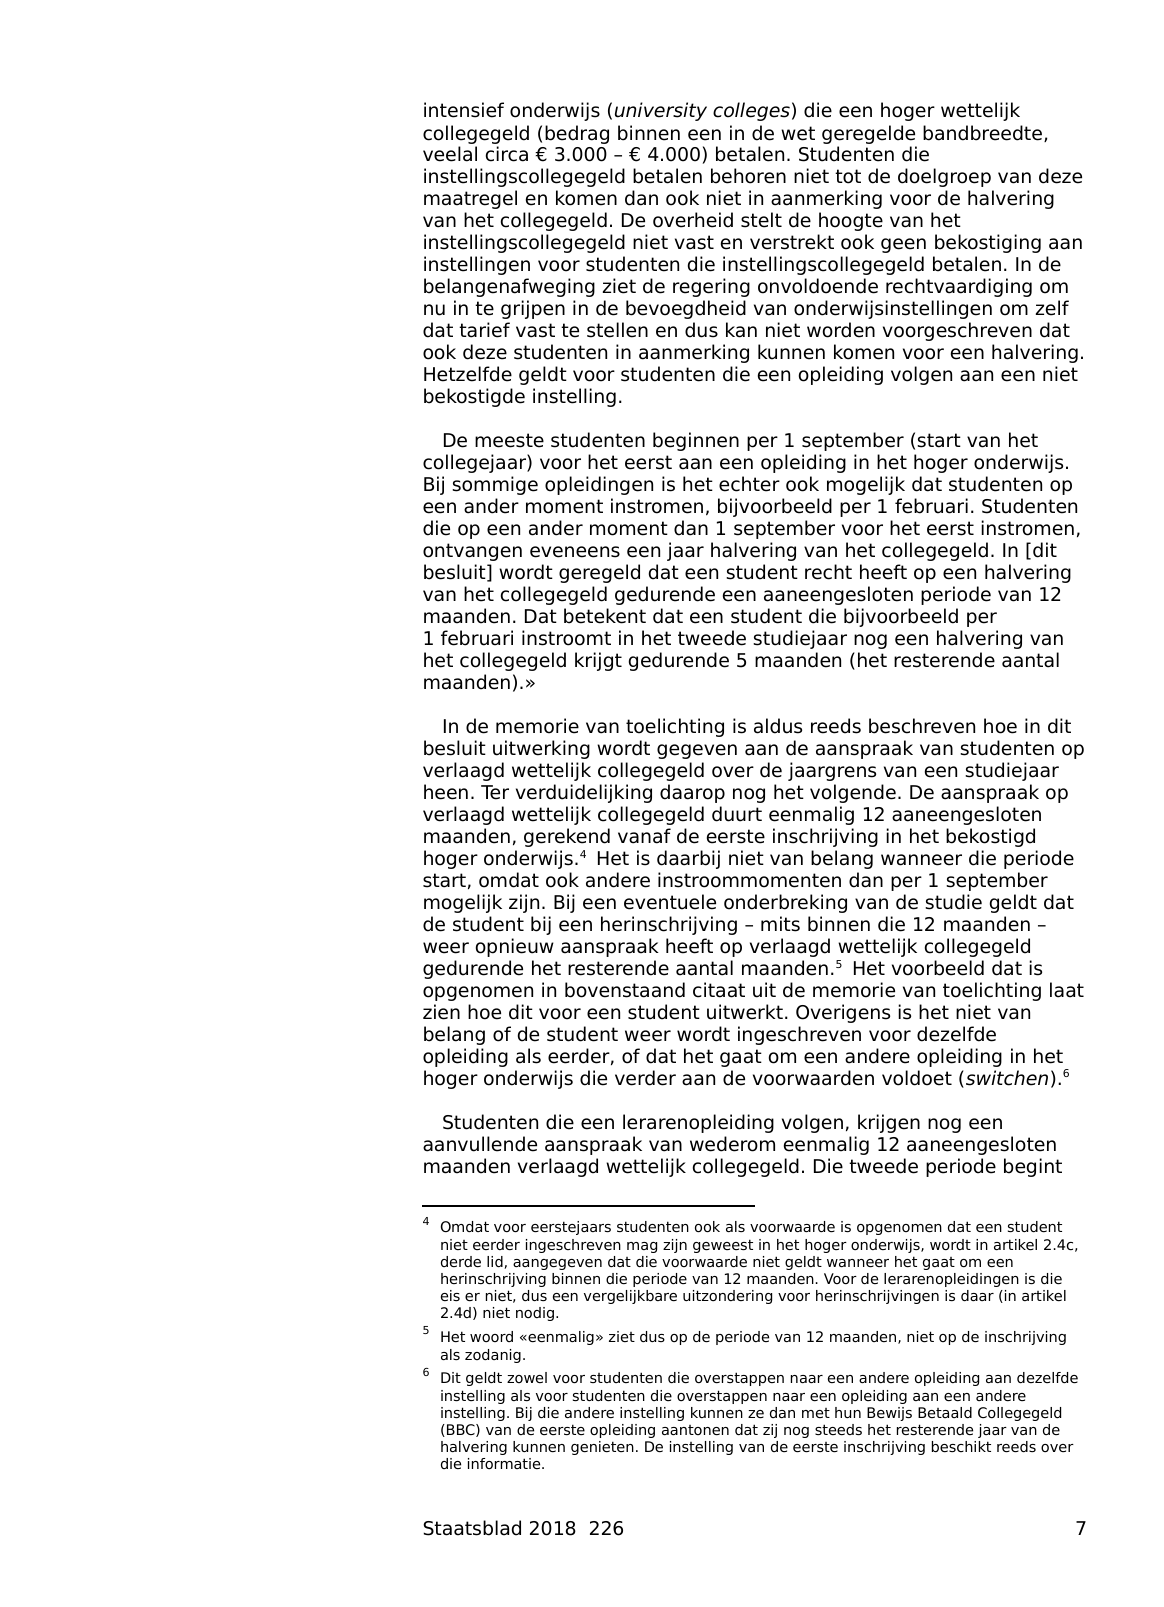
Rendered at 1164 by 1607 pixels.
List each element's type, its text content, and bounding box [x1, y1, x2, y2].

text Omdat voor eerstejaars studenten ook als voorwaarde is opgenomen dat een student niet eerder ingeschreven mag zijn geweest in het hoger onderwijs, wordt in artikel 2.4c, derde lid, aangegeven dat die voorwaarde niet geldt wanneer het gaat om een herinschrijving binnen die periode van 12 maanden. Voor de lerarenopleidingen is die eis er niet, dus een vergelijkbare uitzondering voor herinschrijvingen is daar (in artikel 2.4d) niet nodig. [422, 1215, 1087, 1322]
text intensief onderwijs (university colleges) die een hoger wettelijk collegegeld (bedrag binnen een in de wet geregelde bandbreedte, veelal circa € 3.000 – € 4.000) betalen. Studenten die instellingscollegegeld betalen behoren niet tot de doelgroep van deze maatregel en komen dan ook niet in aanmerking voor de halvering van het collegegeld. De overheid stelt de hoogte van het instellingscollegegeld niet vast en verstrekt ook geen bekostiging aan instellingen voor studenten die instellingscollegegeld betalen. In de belangenafweging ziet de regering onvoldoende rechtvaardiging om nu in te grijpen in de bevoegdheid van onderwijsinstellingen om zelf dat tarief vast te stellen en dus kan niet worden voorgeschreven dat ook deze studenten in aanmerking kunnen komen voor een halvering. Hetzelfde geldt voor studenten die een opleiding volgen aan een niet bekostigde instelling. [422, 100, 1087, 408]
text In de memorie van toelichting is aldus reeds beschreven hoe in dit besluit uitwerking wordt gegeven aan de aanspraak van studenten op verlaagd wettelijk collegegeld over de jaargrens van een studiejaar heen. Ter verduidelijking daarop nog het volgende. De aanspraak op verlaagd wettelijk collegegeld duurt eenmalig 12 aaneengesloten maanden, gerekend vanaf de eerste inschrijving in het bekostigd hoger onderwijs. Het is daarbij niet van belang wanneer die periode start, omdat ook andere instroommomenten dan per 1 september mogelijk zijn. Bij een eventuele onderbreking van de studie geldt dat de student bij een herinschrijving – mits binnen die 12 maanden – weer opnieuw aanspraak heeft op verlaagd wettelijk collegegeld gedurende het resterende aantal maanden. Het voorbeeld dat is opgenomen in bovenstaand citaat uit de memorie van toelichting laat zien hoe dit voor een student uitwerkt. Overigens is het niet van belang of de student weer wordt ingeschreven voor dezelfde opleiding als eerder, of dat het gaat om een andere opleiding in het hoger onderwijs die verder aan de voorwaarden voldoet (switchen). [422, 716, 1087, 1090]
text De meeste studenten beginnen per 1 september (start van het collegejaar) voor het eerst aan een opleiding in het hoger onderwijs. Bij sommige opleidingen is het echter ook mogelijk dat studenten op een ander moment instromen, bijvoorbeeld per 1 februari. Studenten die op een ander moment dan 1 september voor het eerst instromen, ontvangen eveneens een jaar halvering van het collegegeld. In [dit besluit] wordt geregeld dat een student recht heeft op een halvering van het collegegeld gedurende een aaneengesloten periode van 12 maanden. Dat betekent dat een student die bijvoorbeeld per 1 februari instroomt in het tweede studiejaar nog een halvering van het collegegeld krijgt gedurende 5 maanden (het resterende aantal maanden).» [422, 430, 1087, 694]
text Studenten die een lerarenopleiding volgen, krijgen nog een aanvullende aanspraak van wederom eenmalig 12 aaneengesloten maanden verlaagd wettelijk collegegeld. Die tweede periode begint [422, 1112, 1087, 1178]
text Het woord «eenmalig» ziet dus op de periode van 12 maanden, niet op de inschrijving als zodanig. [422, 1324, 1087, 1363]
text Dit geldt zowel voor studenten die overstappen naar een andere opleiding aan dezelfde instelling als voor studenten die overstappen naar een opleiding aan een andere instelling. Bij die andere instelling kunnen ze dan met hun Bewijs Betaald Collegegeld (BBC) van de eerste opleiding aantonen dat zij nog steeds het resterende jaar van de halvering kunnen genieten. De instelling van de eerste inschrijving beschikt reeds over die informatie. [422, 1366, 1087, 1473]
